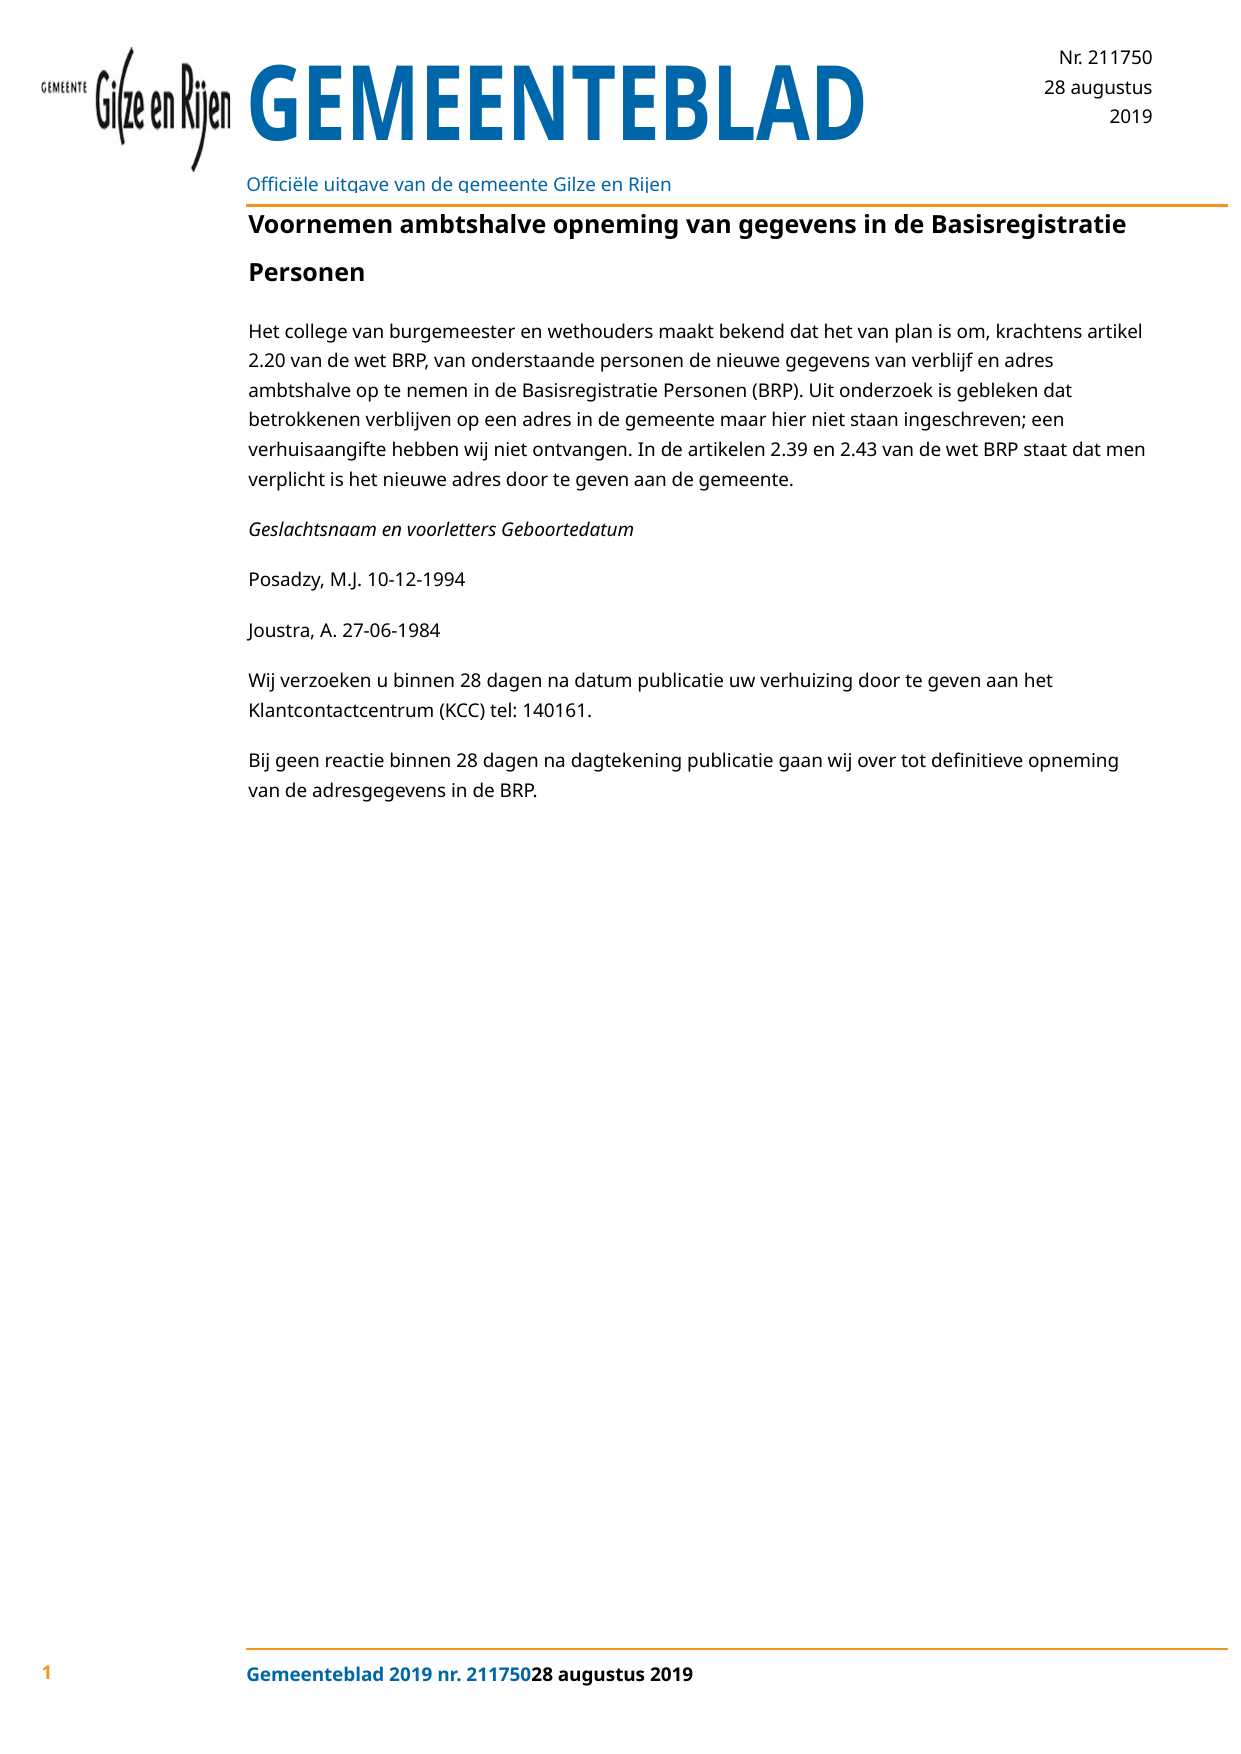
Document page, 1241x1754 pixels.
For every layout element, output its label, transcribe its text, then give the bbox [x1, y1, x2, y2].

text Posadzy, M.J. 10-12-1994 [248, 567, 1152, 592]
text Geslachtsnaam en voorletters Geboortedatum [248, 516, 1152, 542]
text Het college van burgemeester en wethouders maakt bekend dat het van plan is om, krachtens artikel 2.20 van de wet BRP, van onderstaande personen de nieuwe gegevens van verblijf en adres ambtshalve op te nemen in de Basisregistratie Personen (BRP). Uit onderzoek is gebleken dat betrokkenen verblijven op een adres in de gemeente maar hier niet staan ingeschreven; een verhuisaangifte hebben wij niet ontvangen. In de artikelen 2.39 en 2.43 van de wet BRP staat dat men verplicht is het nieuwe adres door te geven aan de gemeente. [248, 318, 1152, 492]
text Joustra, A. 27-06-1984 [248, 617, 1152, 643]
text Bij geen reactie binnen 28 dagen na dagtekening publicatie gaan wij over tot definitieve opneming van de adresgegevens in de BRP. [248, 747, 1152, 803]
picture [41, 47, 231, 172]
text Voornemen ambtshalve opneming van gegevens in de Basisregistratie Personen [248, 207, 1152, 288]
text Wij verzoeken u binnen 28 dagen na datum publicatie uw verhuizing door te geven aan het Klantcontactcentrum (KCC) tel: 140161. [248, 667, 1152, 723]
